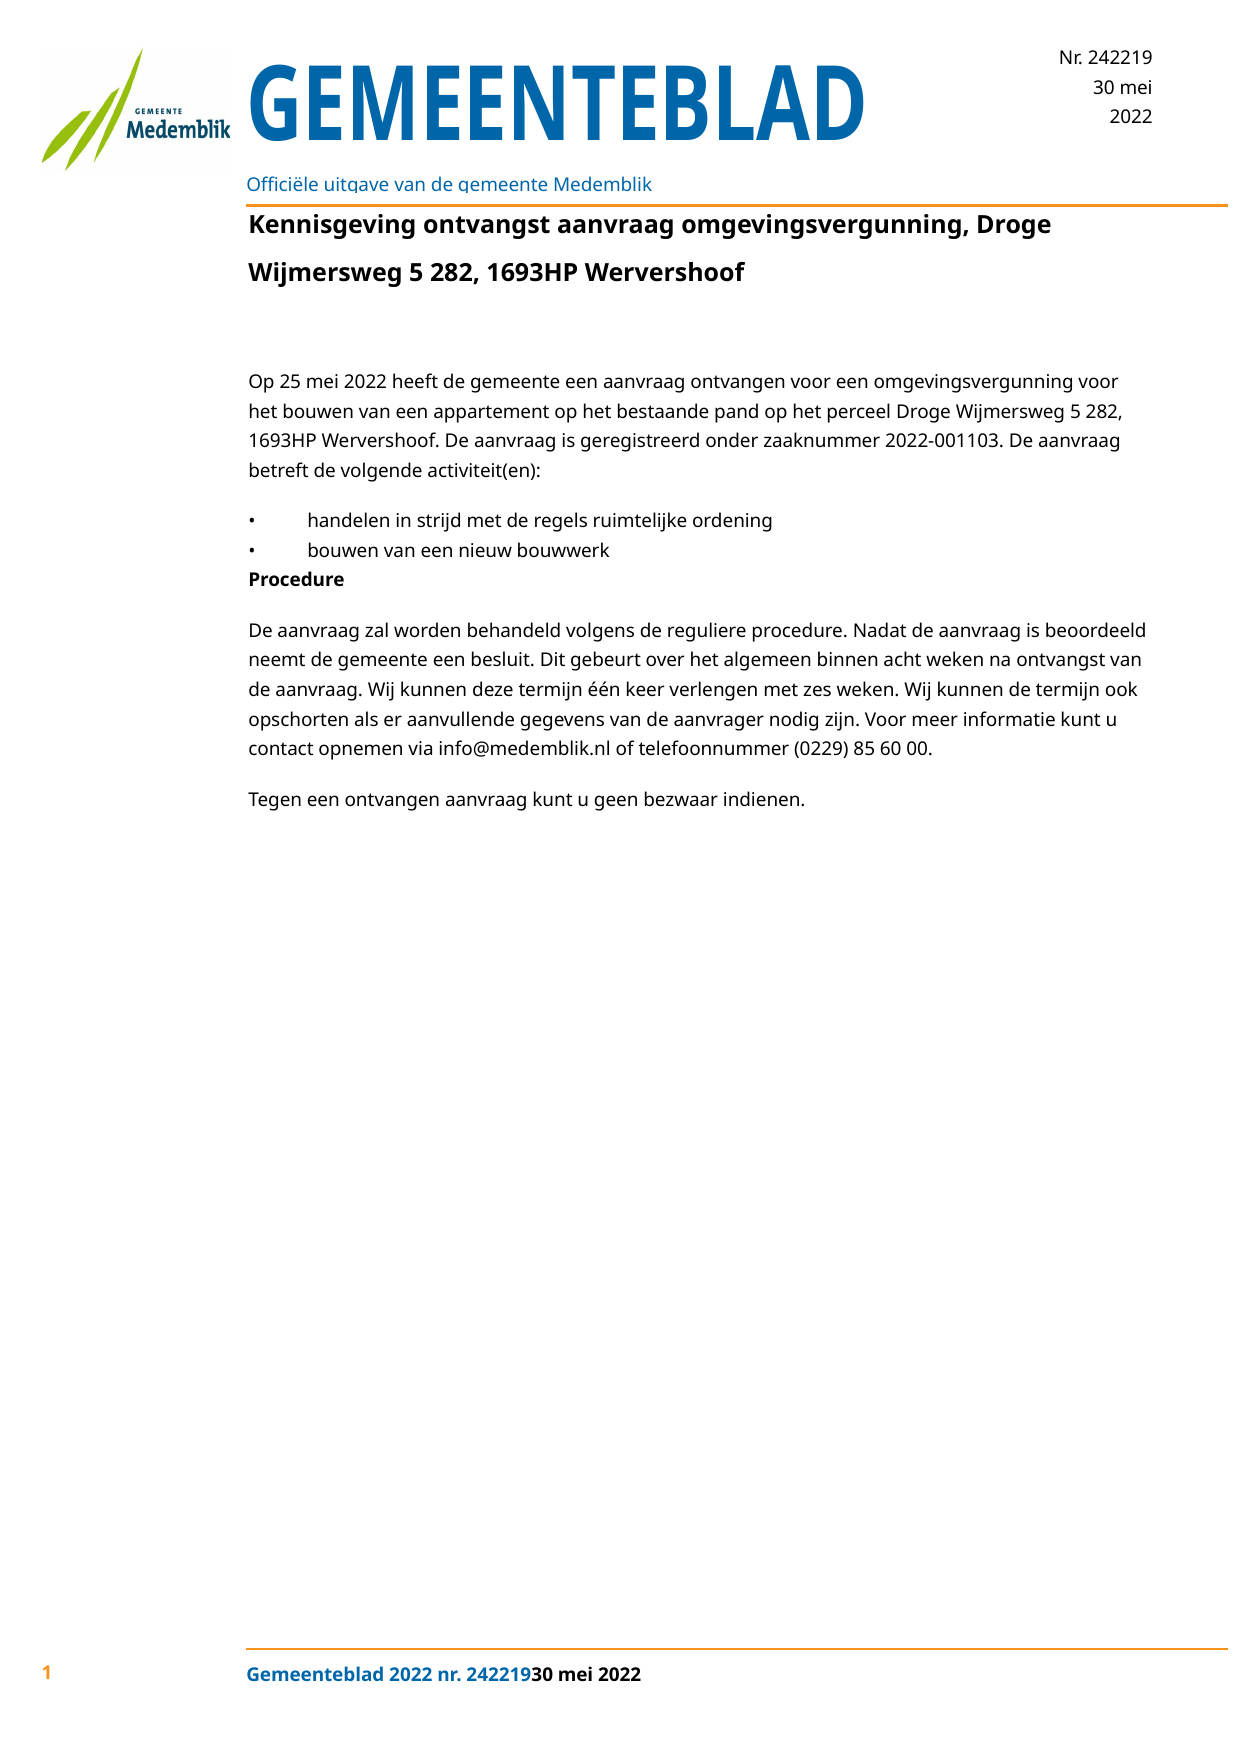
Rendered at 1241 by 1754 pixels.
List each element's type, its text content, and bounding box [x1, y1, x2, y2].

text Tegen een ontvangen aanvraag kunt u geen bezwaar indienen. [248, 786, 1152, 812]
text Procedure [248, 567, 1152, 592]
text De aanvraag zal worden behandeld volgens de reguliere procedure. Nadat de aanvraag is beoordeeld neemt de gemeente een besluit. Dit gebeurt over het algemeen binnen acht weken na ontvangst van de aanvraag. Wij kunnen deze termijn één keer verlengen met zes weken. Wij kunnen de termijn ook opschorten als er aanvullende gegevens van de aanvrager nodig zijn. Voor meer informatie kunt u contact opnemen via info@medemblik.nl of telefoonnummer (0229) 85 60 00. [248, 617, 1152, 761]
text Op 25 mei 2022 heeft de gemeente een aanvraag ontvangen voor een omgevingsvergunning voor het bouwen van een appartement op het bestaande pand op het perceel Droge Wijmersweg 5 282, 1693HP Wervershoof. De aanvraag is geregistreerd onder zaaknummer 2022-001103. De aanvraag betreft de volgende activiteit(en): [248, 368, 1152, 483]
text Kennisgeving ontvangst aanvraag omgevingsvergunning, Droge Wijmersweg 5 282, 1693HP Wervershoof [248, 207, 1152, 288]
list bouwen van een nieuw bouwwerk [248, 537, 1152, 563]
list handelen in strijd met de regels ruimtelijke ordening [248, 507, 1152, 533]
picture [41, 47, 231, 172]
